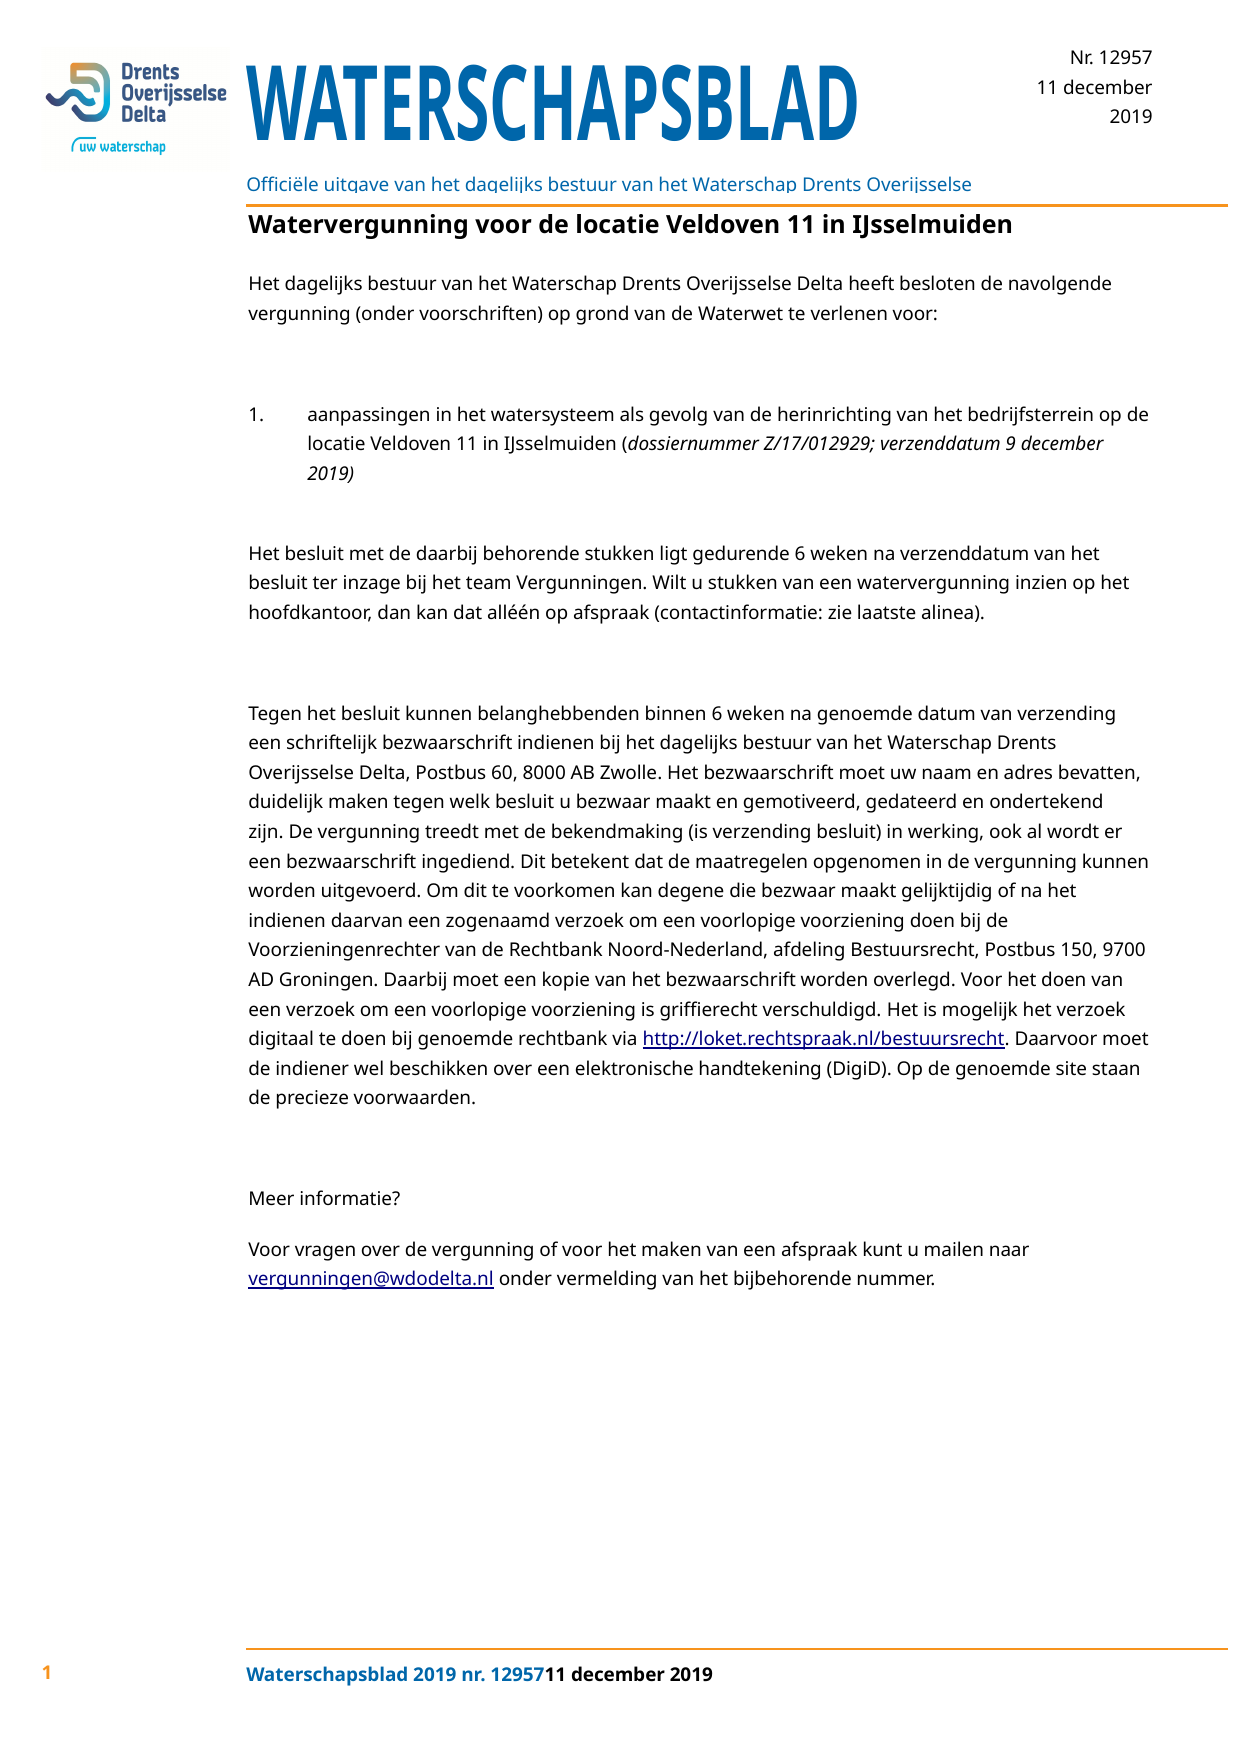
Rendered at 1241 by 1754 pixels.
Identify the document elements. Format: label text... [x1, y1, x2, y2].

list aanpassingen in het watersysteem als gevolg van de herinrichting van het bedrijfsterrein op de locatie Veldoven 11 in IJsselmuiden (dossiernummer Z/17/012929; verzenddatum 9 december 2019) [248, 401, 1152, 486]
picture [41, 47, 231, 172]
text Het dagelijks bestuur van het Waterschap Drents Overijsselse Delta heeft besloten de navolgende vergunning (onder voorschriften) op grond van de Waterwet te verlenen voor: [248, 270, 1152, 326]
text Watervergunning voor de locatie Veldoven 11 in IJsselmuiden [248, 207, 1152, 241]
text Tegen het besluit kunnen belanghebbenden binnen 6 weken na genoemde datum van verzending een schriftelijk bezwaarschrift indienen bij het dagelijks bestuur van het Waterschap Drents Overijsselse Delta, Postbus 60, 8000 AB Zwolle. Het bezwaarschrift moet uw naam en adres bevatten, duidelijk maken tegen welk besluit u bezwaar maakt en gemotiveerd, gedateerd en ondertekend zijn. De vergunning treedt met de bekendmaking (is verzending besluit) in werking, ook al wordt er een bezwaarschrift ingediend. Dit betekent dat de maatregelen opgenomen in de vergunning kunnen worden uitgevoerd. Om dit te voorkomen kan degene die bezwaar maakt gelijktijdig of na het indienen daarvan een zogenaamd verzoek om een voorlopige voorziening doen bij de Voorzieningenrechter van de Rechtbank Noord-Nederland, afdeling Bestuursrecht, Postbus 150, 9700 AD Groningen. Daarbij moet een kopie van het bezwaarschrift worden overlegd. Voor het doen van een verzoek om een voorlopige voorziening is griffierecht verschuldigd. Het is mogelijk het verzoek digitaal te doen bij genoemde rechtbank via http://loket.rechtspraak.nl/bestuursrecht. Daarvoor moet de indiener wel beschikken over een elektronische handtekening (DigiD). Op de genoemde site staan de precieze voorwaarden. [248, 700, 1152, 1110]
text Het besluit met de daarbij behorende stukken ligt gedurende 6 weken na verzenddatum van het besluit ter inzage bij het team Vergunningen. Wilt u stukken van een watervergunning inzien op het hoofdkantoor, dan kan dat alléén op afspraak (contactinformatie: zie laatste alinea). [248, 540, 1152, 625]
text Voor vragen over de vergunning of voor het maken van een afspraak kunt u mailen naar vergunningen@wdodelta.nl onder vermelding van het bijbehorende nummer. [248, 1236, 1152, 1291]
text Meer informatie? [248, 1185, 1152, 1211]
